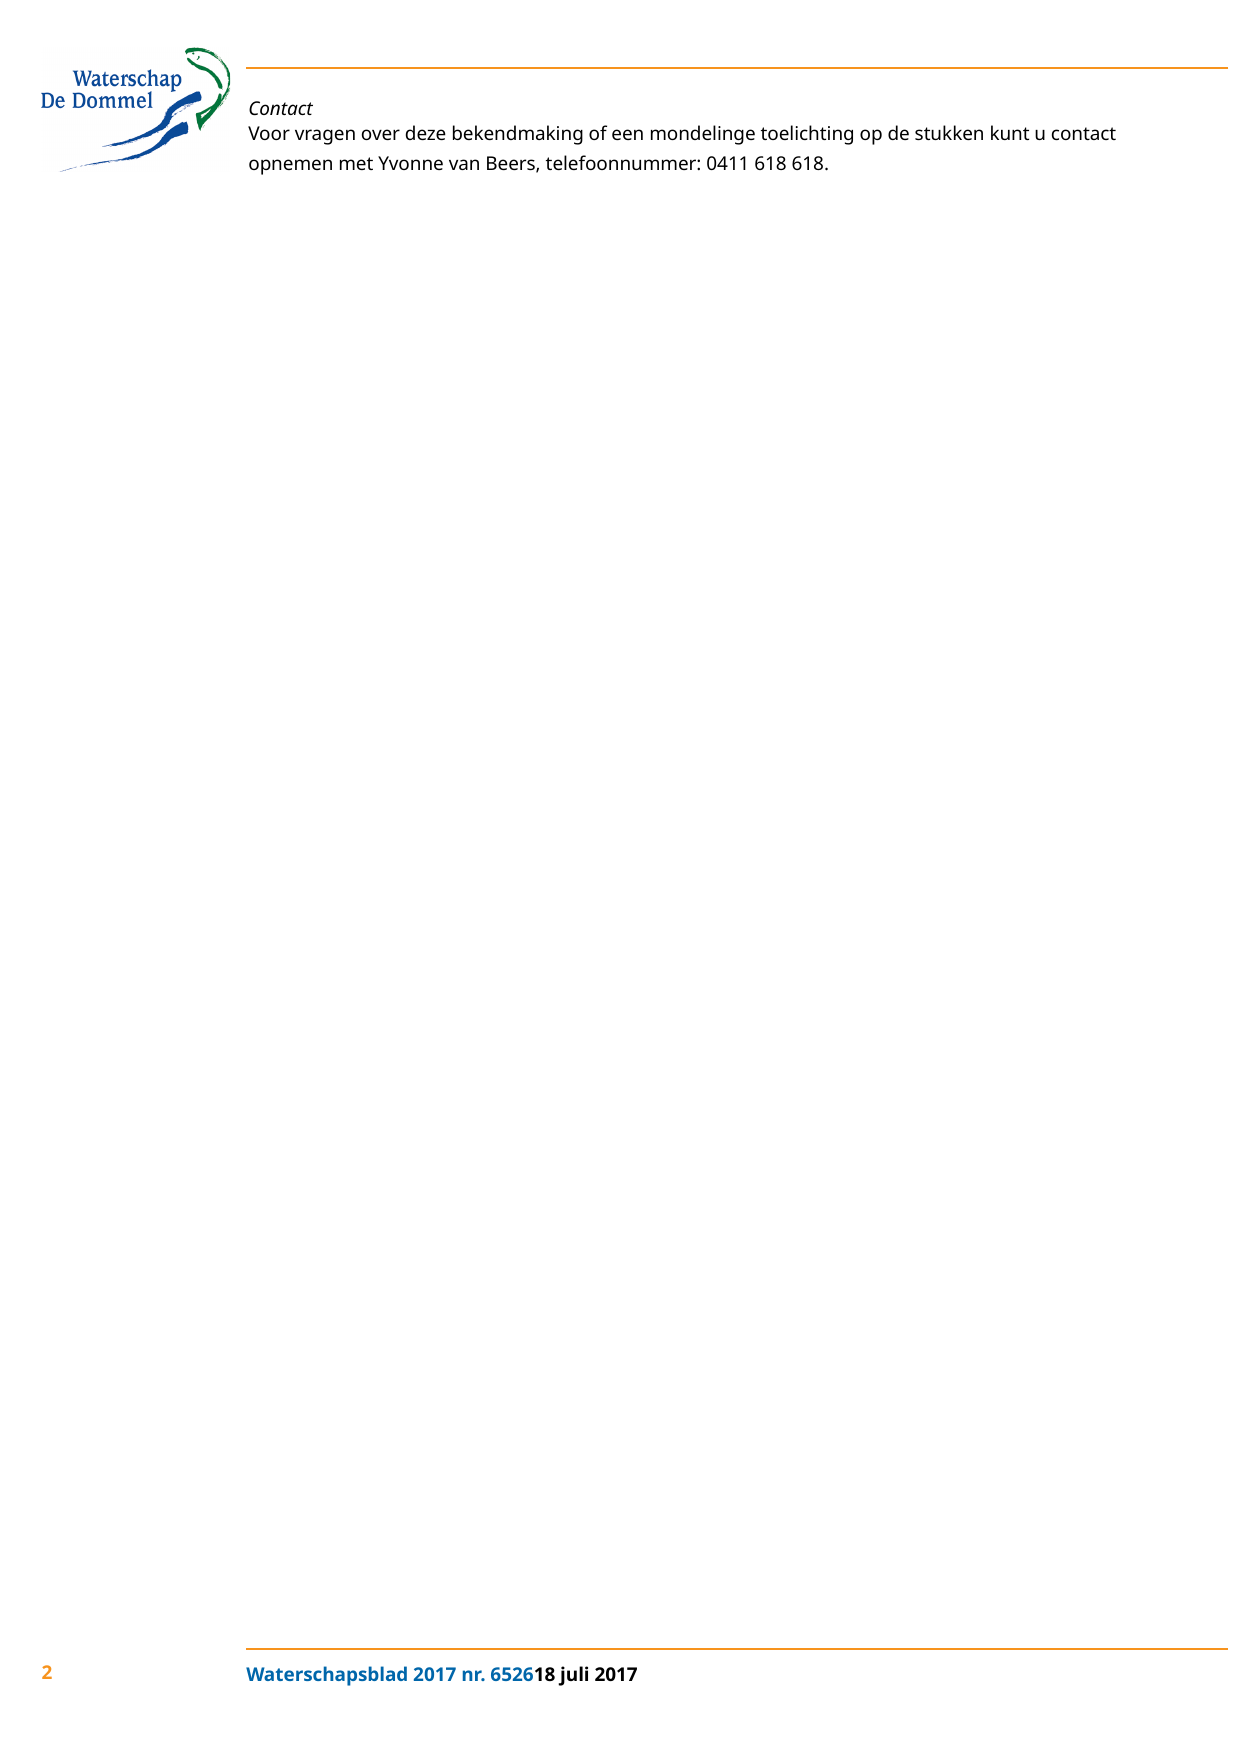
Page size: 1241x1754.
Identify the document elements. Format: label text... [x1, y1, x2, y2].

picture [41, 47, 231, 172]
text Contact [248, 95, 1152, 121]
text Voor vragen over deze bekendmaking of een mondelinge toelichting op de stukken kunt u contact opnemen met Yvonne van Beers, telefoonnummer: 0411 618 618. [248, 121, 1152, 176]
